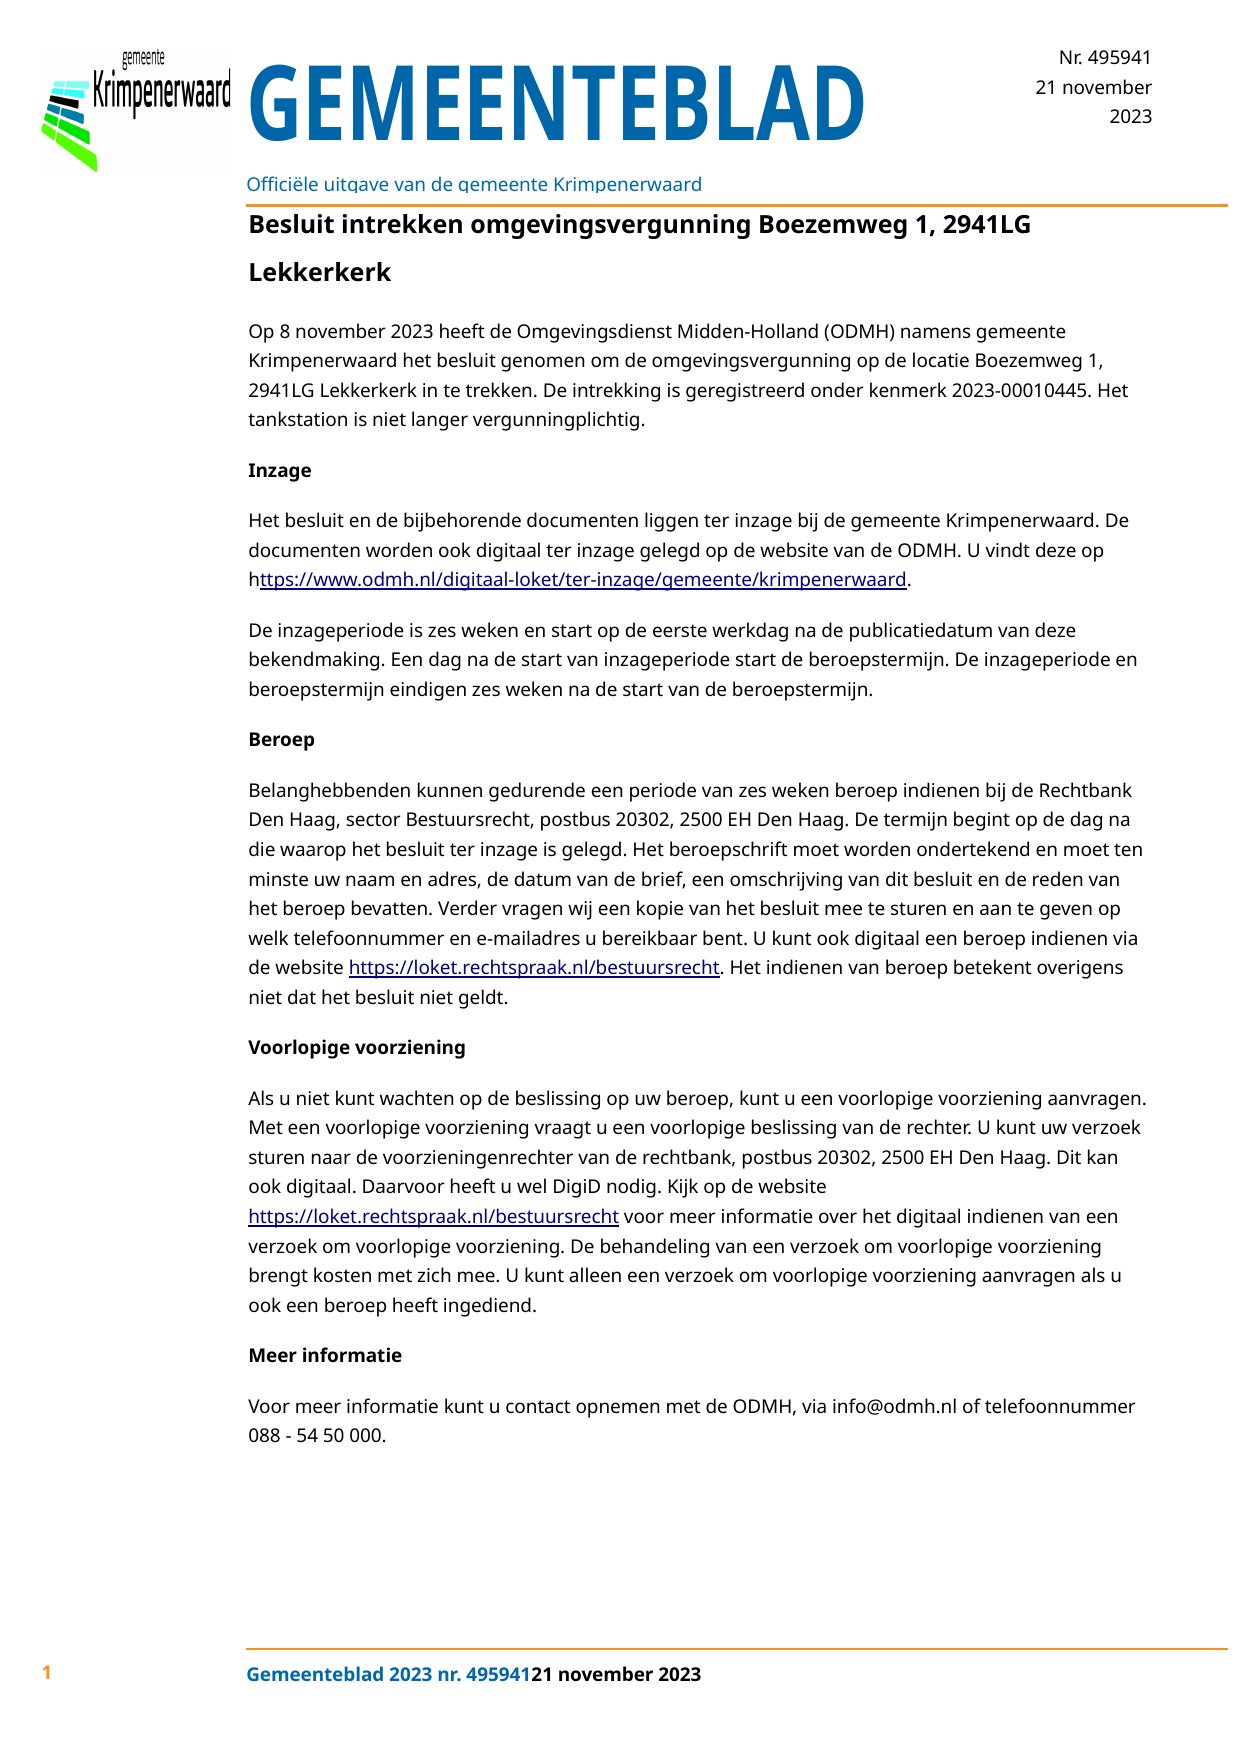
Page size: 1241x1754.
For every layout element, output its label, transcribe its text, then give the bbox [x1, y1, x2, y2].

text Voor meer informatie kunt u contact opnemen met de ODMH, via info@odmh.nl of telefoonnummer 088 - 54 50 000. [248, 1393, 1152, 1448]
picture [41, 47, 231, 172]
text Het besluit en de bijbehorende documenten liggen ter inzage bij de gemeente Krimpenerwaard. De documenten worden ook digitaal ter inzage gelegd op de website van de ODMH. U vindt deze op https://www.odmh.nl/digitaal-loket/ter-inzage/gemeente/krimpenerwaard. [248, 507, 1152, 592]
text Beroep [248, 727, 1152, 752]
text De inzageperiode is zes weken en start op de eerste werkdag na de publicatiedatum van deze bekendmaking. Een dag na de start van inzageperiode start de beroepstermijn. De inzageperiode en beroepstermijn eindigen zes weken na de start van de beroepstermijn. [248, 617, 1152, 702]
text Belanghebbenden kunnen gedurende een periode van zes weken beroep indienen bij de Rechtbank Den Haag, sector Bestuursrecht, postbus 20302, 2500 EH Den Haag. De termijn begint op de dag na die waarop het besluit ter inzage is gelegd. Het beroepschrift moet worden ondertekend en moet ten minste uw naam en adres, de datum van de brief, een omschrijving van dit besluit en de reden van het beroep bevatten. Verder vragen wij een kopie van het besluit mee te sturen en aan te geven op welk telefoonnummer en e-mailadres u bereikbaar bent. U kunt ook digitaal een beroep indienen via de website https://loket.rechtspraak.nl/bestuursrecht. Het indienen van beroep betekent overigens niet dat het besluit niet geldt. [248, 777, 1152, 1010]
text Inzage [248, 457, 1152, 483]
text Op 8 november 2023 heeft de Omgevingsdienst Midden-Holland (ODMH) namens gemeente Krimpenerwaard het besluit genomen om de omgevingsvergunning op de locatie Boezemweg 1, 2941LG Lekkerkerk in te trekken. De intrekking is geregistreerd onder kenmerk 2023-00010445. Het tankstation is niet langer vergunningplichtig. [248, 318, 1152, 432]
text Besluit intrekken omgevingsvergunning Boezemweg 1, 2941LG Lekkerkerk [248, 207, 1152, 288]
text Voorlopige voorziening [248, 1034, 1152, 1060]
text Als u niet kunt wachten op de beslissing op uw beroep, kunt u een voorlopige voorziening aanvragen. Met een voorlopige voorziening vraagt u een voorlopige beslissing van de rechter. U kunt uw verzoek sturen naar de voorzieningenrechter van de rechtbank, postbus 20302, 2500 EH Den Haag. Dit kan ook digitaal. Daarvoor heeft u wel DigiD nodig. Kijk op de website https://loket.rechtspraak.nl/bestuursrecht voor meer informatie over het digitaal indienen van een verzoek om voorlopige voorziening. De behandeling van een verzoek om voorlopige voorziening brengt kosten met zich mee. U kunt alleen een verzoek om voorlopige voorziening aanvragen als u ook een beroep heeft ingediend. [248, 1085, 1152, 1318]
text Meer informatie [248, 1342, 1152, 1368]
